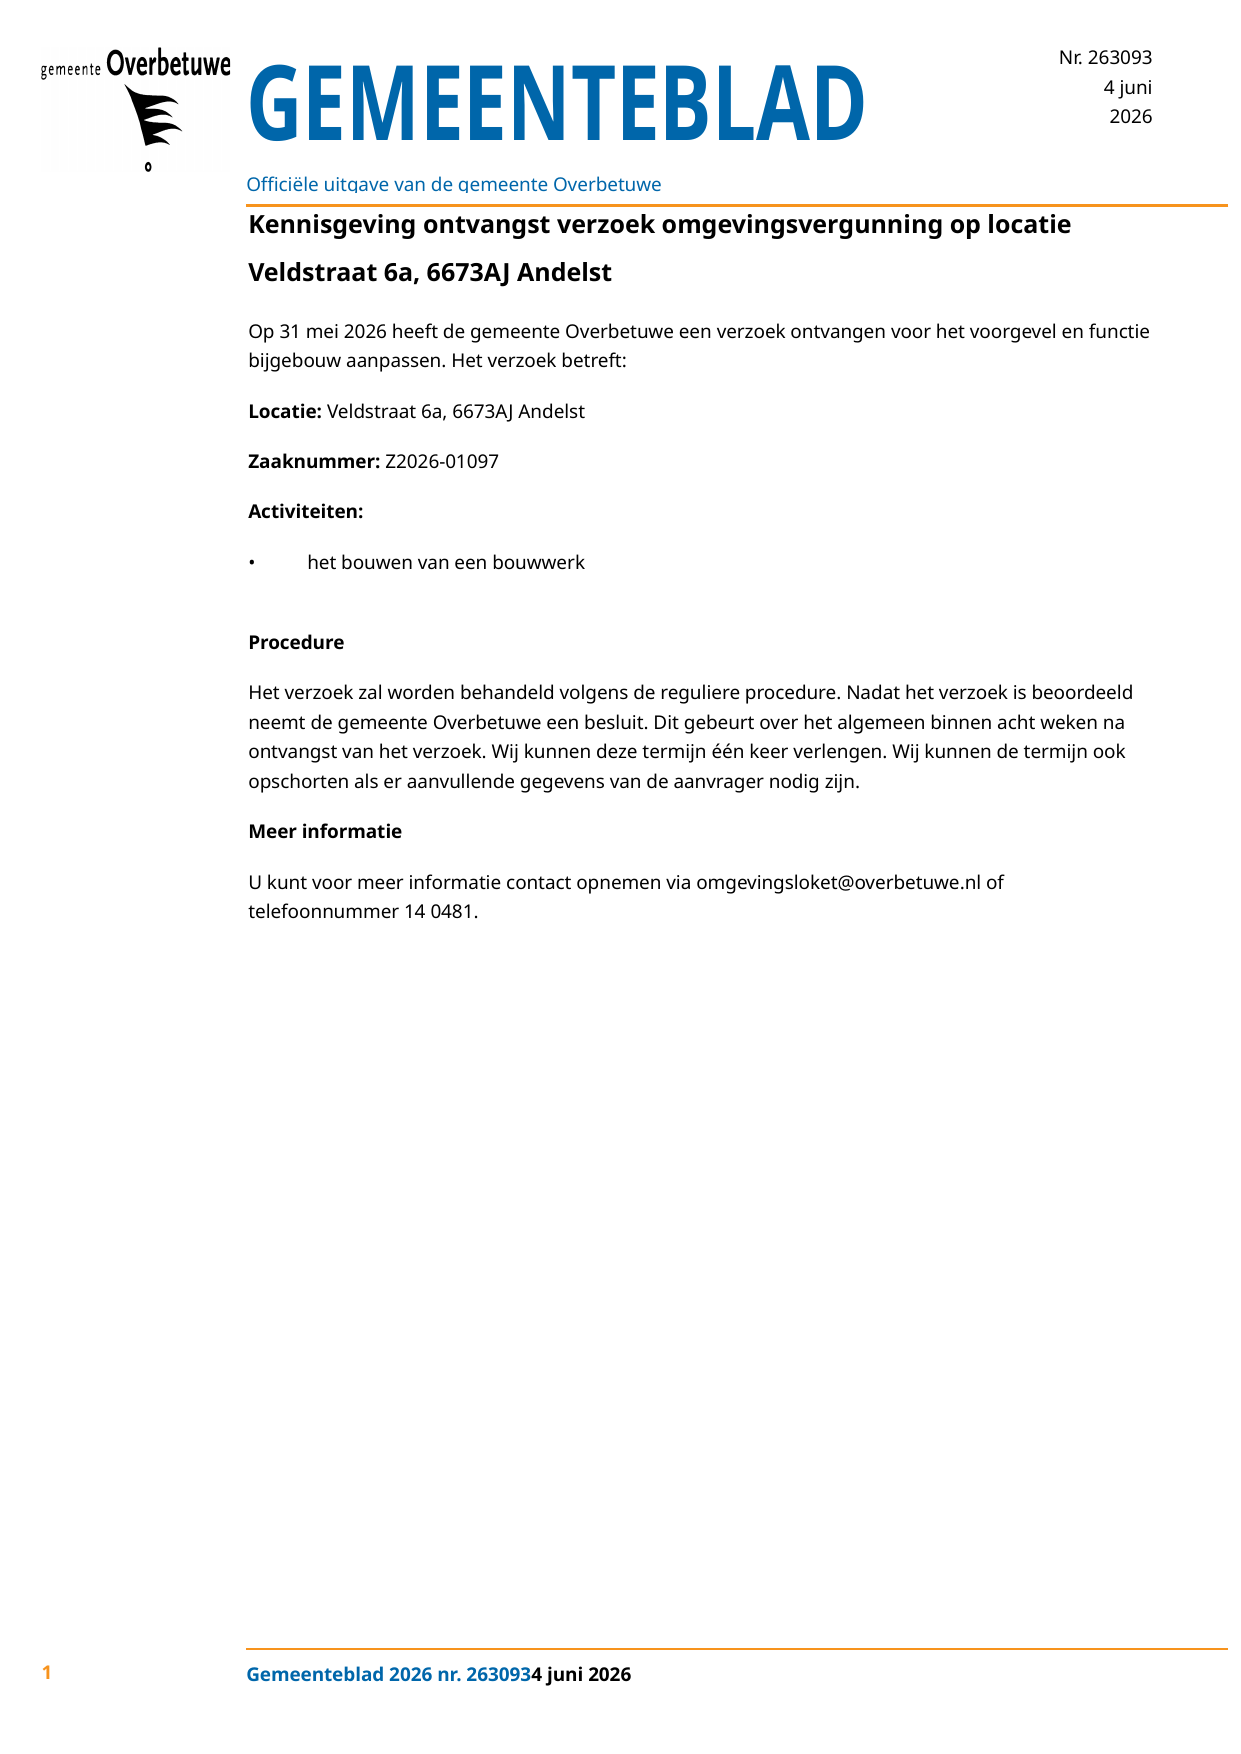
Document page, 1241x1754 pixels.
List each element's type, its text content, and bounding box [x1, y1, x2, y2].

text U kunt voor meer informatie contact opnemen via omgevingsloket@overbetuwe.nl of telefoonnummer 14 0481. [248, 869, 1152, 924]
text Activiteiten: [248, 499, 1152, 524]
list het bouwen van een bouwwerk [248, 549, 1152, 575]
text Op 31 mei 2026 heeft de gemeente Overbetuwe een verzoek ontvangen voor het voorgevel en functie bijgebouw aanpassen. Het verzoek betreft: [248, 318, 1152, 373]
text Meer informatie [248, 819, 1152, 844]
text Zaaknummer: Z2026-01097 [248, 448, 1152, 474]
text Het verzoek zal worden behandeld volgens de reguliere procedure. Nadat het verzoek is beoordeeld neemt de gemeente Overbetuwe een besluit. Dit gebeurt over het algemeen binnen acht weken na ontvangst van het verzoek. Wij kunnen deze termijn één keer verlengen. Wij kunnen de termijn ook opschorten als er aanvullende gegevens van de aanvrager nodig zijn. [248, 679, 1152, 794]
text Locatie: Veldstraat 6a, 6673AJ Andelst [248, 398, 1152, 424]
text Procedure [248, 629, 1152, 655]
text Kennisgeving ontvangst verzoek omgevingsvergunning op locatie Veldstraat 6a, 6673AJ Andelst [248, 207, 1152, 288]
picture [41, 47, 231, 172]
